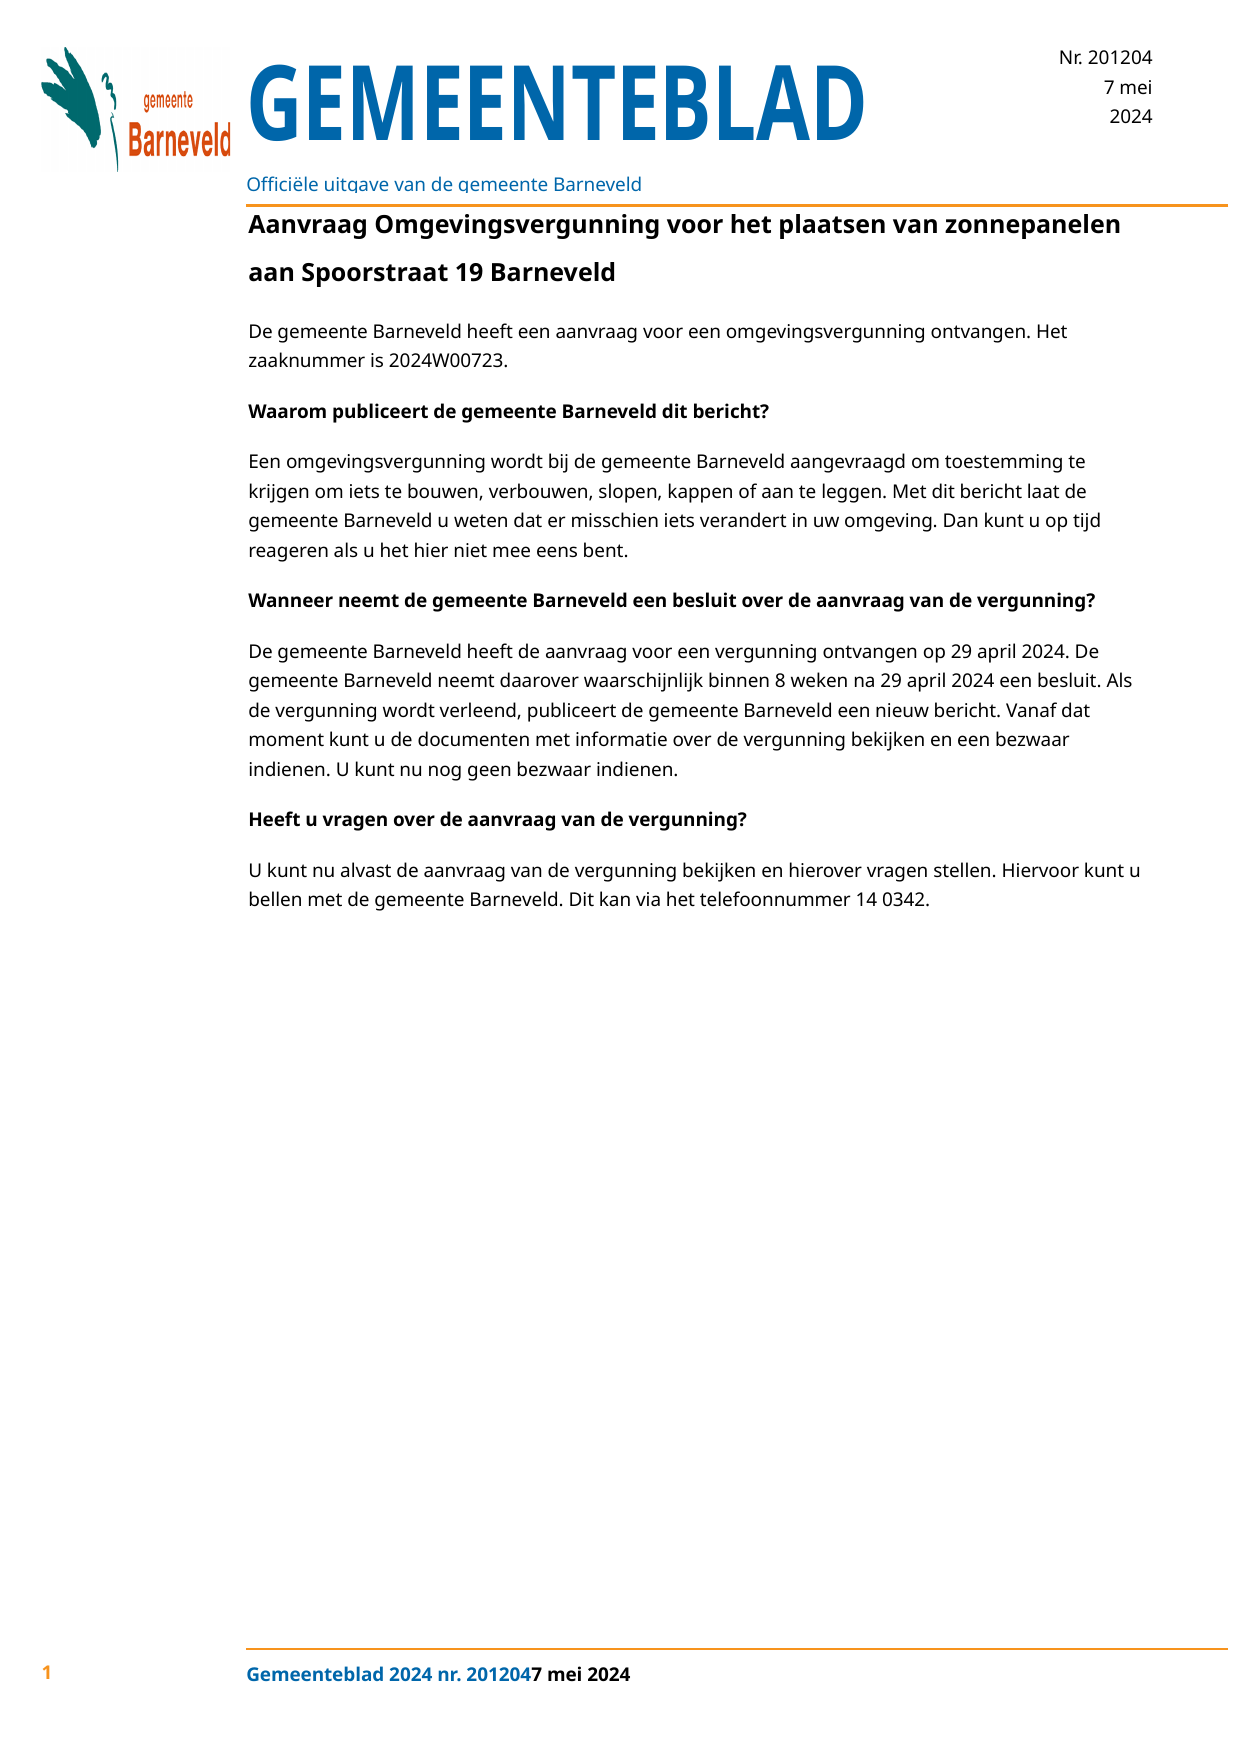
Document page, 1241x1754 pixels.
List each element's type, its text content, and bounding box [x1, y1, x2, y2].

text U kunt nu alvast de aanvraag van de vergunning bekijken en hierover vragen stellen. Hiervoor kunt u bellen met de gemeente Barneveld. Dit kan via het telefoonnummer 14 0342. [248, 857, 1152, 912]
text Een omgevingsvergunning wordt bij de gemeente Barneveld aangevraagd om toestemming te krijgen om iets te bouwen, verbouwen, slopen, kappen of aan te leggen. Met dit bericht laat de gemeente Barneveld u weten dat er misschien iets verandert in uw omgeving. Dan kunt u op tijd reageren als u het hier niet mee eens bent. [248, 448, 1152, 563]
text Wanneer neemt de gemeente Barneveld een besluit over de aanvraag van de vergunning? [248, 587, 1152, 613]
picture [41, 47, 231, 172]
text Aanvraag Omgevingsvergunning voor het plaatsen van zonnepanelen aan Spoorstraat 19 Barneveld [248, 207, 1152, 288]
text De gemeente Barneveld heeft een aanvraag voor een omgevingsvergunning ontvangen. Het zaaknummer is 2024W00723. [248, 318, 1152, 373]
text De gemeente Barneveld heeft de aanvraag voor een vergunning ontvangen op 29 april 2024. De gemeente Barneveld neemt daarover waarschijnlijk binnen 8 weken na 29 april 2024 een besluit. Als de vergunning wordt verleend, publiceert de gemeente Barneveld een nieuw bericht. Vanaf dat moment kunt u de documenten met informatie over de vergunning bekijken en een bezwaar indienen. U kunt nu nog geen bezwaar indienen. [248, 638, 1152, 782]
text Heeft u vragen over de aanvraag van de vergunning? [248, 807, 1152, 832]
text Waarom publiceert de gemeente Barneveld dit bericht? [248, 398, 1152, 424]
